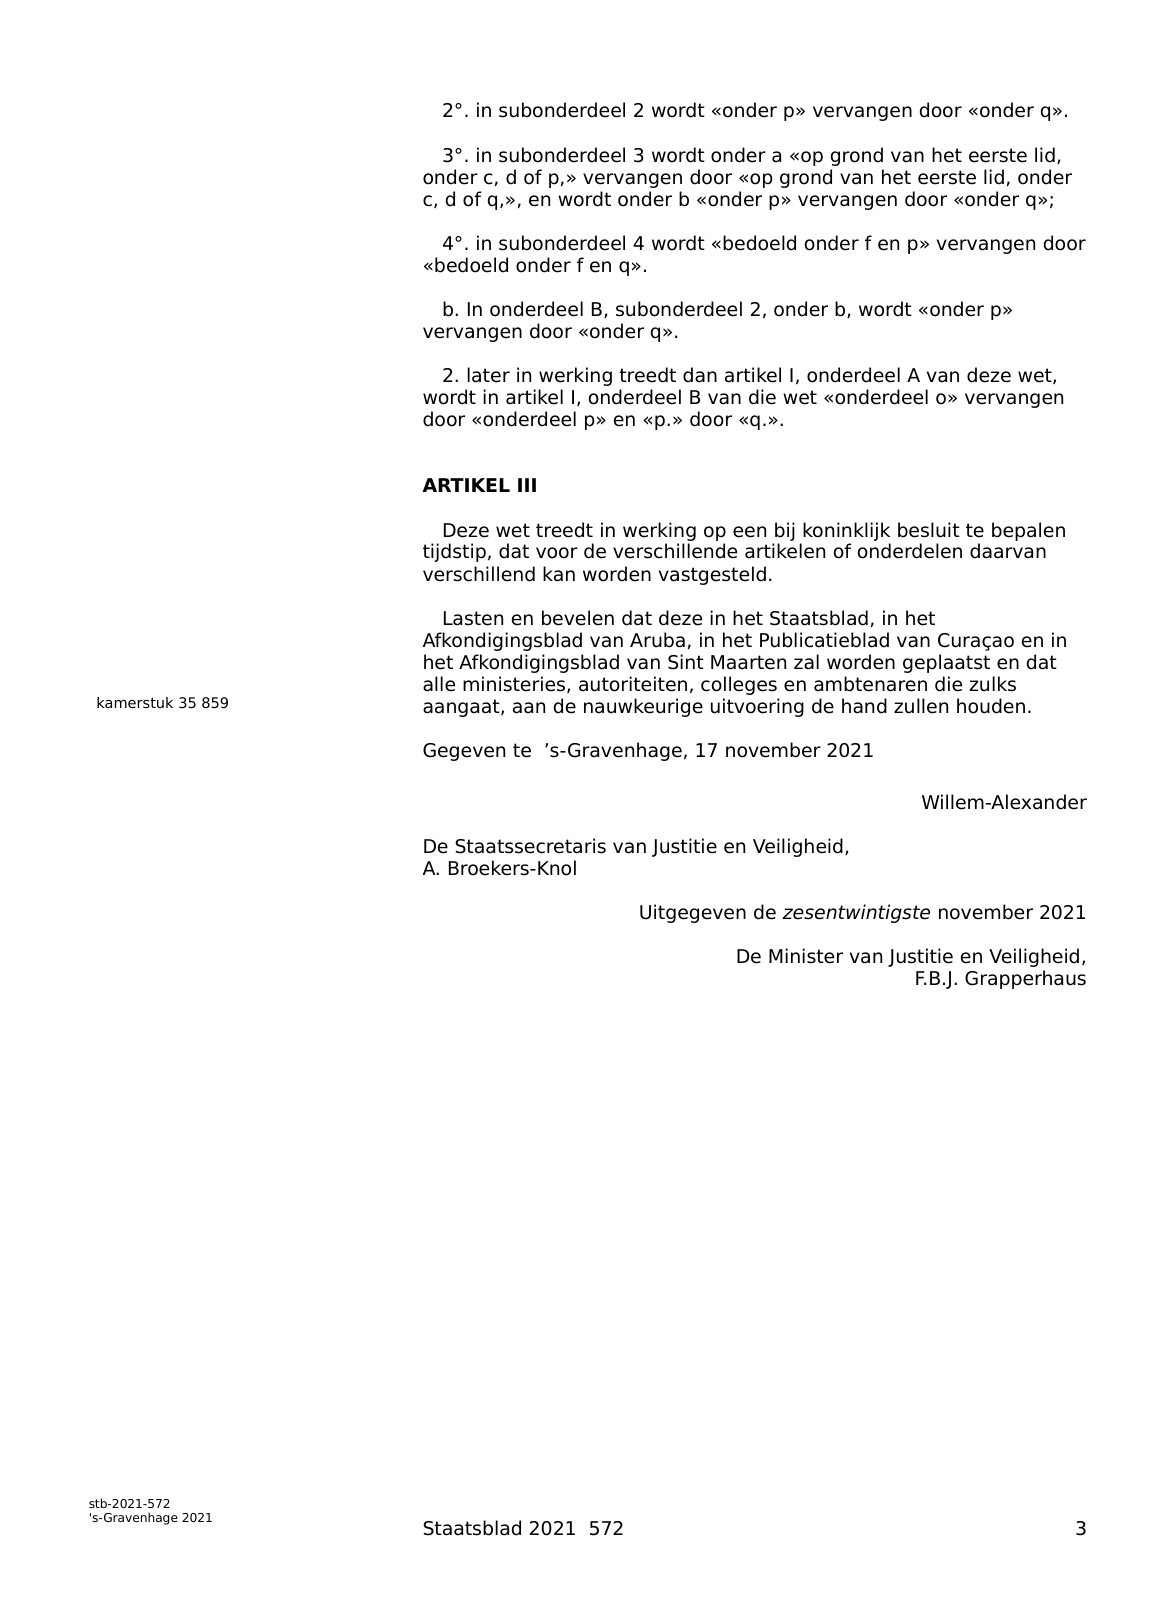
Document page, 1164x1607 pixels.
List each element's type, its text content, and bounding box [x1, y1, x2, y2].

text Uitgegeven de zesentwintigste november 2021 [422, 902, 1087, 924]
text De Staatssecretaris van Justitie en Veiligheid, A. Broekers-Knol [422, 836, 1087, 880]
text Gegeven te ’s-Gravenhage, 17 november 2021 [422, 740, 1087, 762]
text stb-2021-572 [88, 1497, 323, 1511]
text 3°. in subonderdeel 3 wordt onder a «op grond van het eerste lid, onder c, d of p,» vervangen door «op grond van het eerste lid, onder c, d of q,», en wordt onder b «onder p» vervangen door «onder q»; [422, 144, 1087, 211]
text Deze wet treedt in werking op een bij koninklijk besluit te bepalen tijdstip, dat voor de verschillende artikelen of onderdelen daarvan verschillend kan worden vastgesteld. [422, 519, 1087, 585]
text kamerstuk 35 859 [77, 694, 396, 711]
text De Minister van Justitie en Veiligheid, F.B.J. Grapperhaus [422, 946, 1087, 990]
text 2°. in subonderdeel 2 wordt «onder p» vervangen door «onder q». [422, 100, 1087, 122]
text Lasten en bevelen dat deze in het Staatsblad, in het Afkondigingsblad van Aruba, in het Publicatieblad van Curaçao en in het Afkondigingsblad van Sint Maarten zal worden geplaatst en dat alle ministeries, autoriteiten, colleges en ambtenaren die zulks aangaat, aan de nauwkeurige uitvoering de hand zullen houden. [422, 608, 1087, 717]
text b. In onderdeel B, subonderdeel 2, onder b, wordt «onder p» vervangen door «onder q». [422, 299, 1087, 343]
text 's-Gravenhage 2021 [88, 1511, 323, 1525]
text 2. later in werking treedt dan artikel I, onderdeel A van deze wet, wordt in artikel I, onderdeel B van die wet «onderdeel o» vervangen door «onderdeel p» en «p.» door «q.». [422, 365, 1087, 431]
subtitle ARTIKEL III [422, 475, 1087, 497]
text Willem-Alexander [422, 792, 1087, 814]
text 4°. in subonderdeel 4 wordt «bedoeld onder f en p» vervangen door «bedoeld onder f en q». [422, 233, 1087, 277]
